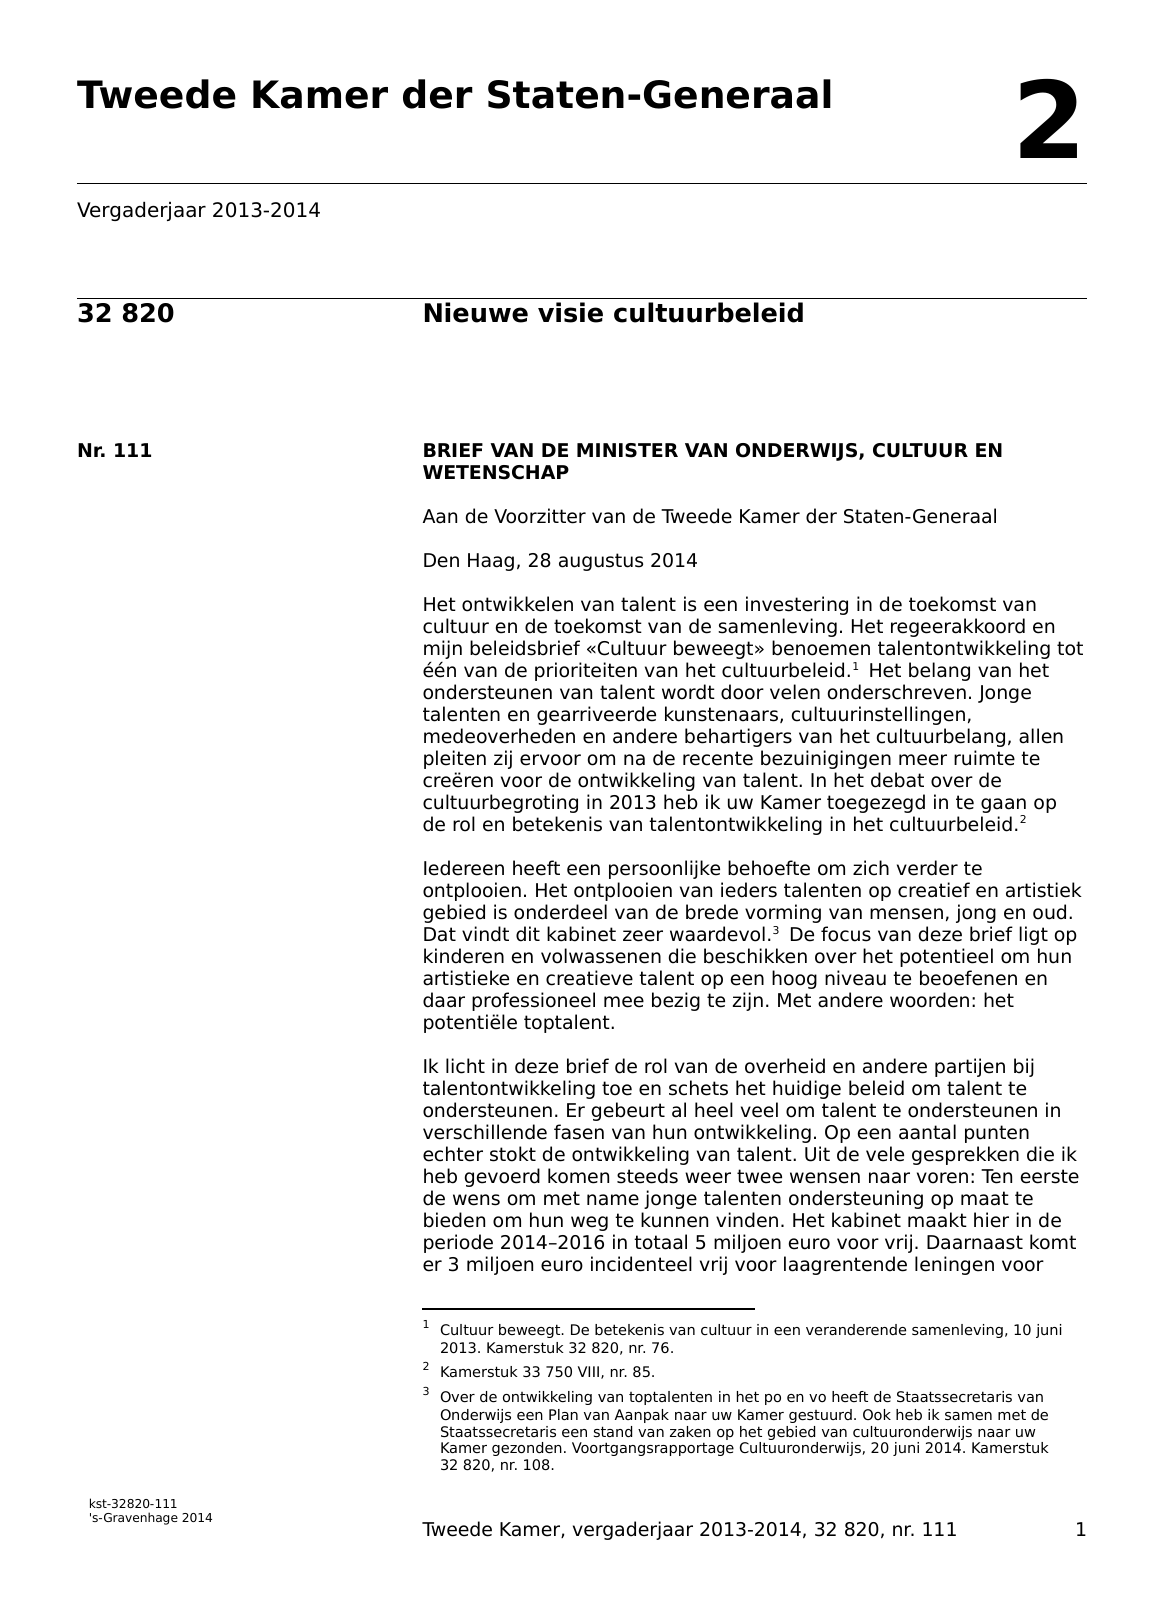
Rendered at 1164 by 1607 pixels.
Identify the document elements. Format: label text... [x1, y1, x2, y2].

text Kamerstuk 33 750 VIII, nr. 85. [422, 1360, 1087, 1382]
text 's-Gravenhage 2014 [88, 1511, 323, 1525]
table_header Tweede Kamer der Staten-Generaal [77, 59, 886, 183]
text Over de ontwikkeling van toptalenten in het po en vo heeft de Staatssecretaris van Onderwijs een Plan van Aanpak naar uw Kamer gestuurd. Ook heb ik samen met de Staatssecretaris een stand van zaken op het gebied van cultuuronderwijs naar uw Kamer gezonden. Voortgangsrapportage Cultuuronderwijs, 20 juni 2014. Kamerstuk 32 820, nr. 108. [422, 1385, 1087, 1474]
table_cell Vergaderjaar 2013-2014 [77, 184, 1087, 298]
subtitle 32 820 Nieuwe visie cultuurbeleid [77, 299, 1087, 329]
subtitle Nr. 111 BRIEF VAN DE MINISTER VAN ONDERWIJS, CULTUUR EN WETENSCHAP [77, 440, 1087, 484]
text Cultuur beweegt. De betekenis van cultuur in een veranderende samenleving, 10 juni 2013. Kamerstuk 32 820, nr. 76. [422, 1318, 1087, 1357]
table_header 2 [886, 59, 1087, 183]
text Den Haag, 28 augustus 2014 [422, 550, 1087, 572]
text Ik licht in deze brief de rol van de overheid en andere partijen bij talentontwikkeling toe en schets het huidige beleid om talent te ondersteunen. Er gebeurt al heel veel om talent te ondersteunen in verschillende fasen van hun ontwikkeling. Op een aantal punten echter stokt de ontwikkeling van talent. Uit de vele gesprekken die ik heb gevoerd komen steeds weer twee wensen naar voren: Ten eerste de wens om met name jonge talenten ondersteuning op maat te bieden om hun weg te kunnen vinden. Het kabinet maakt hier in de periode 2014–2016 in totaal 5 miljoen euro voor vrij. Daarnaast komt er 3 miljoen euro incidenteel vrij voor laagrentende leningen voor [422, 1056, 1087, 1276]
text Iedereen heeft een persoonlijke behoefte om zich verder te ontplooien. Het ontplooien van ieders talenten op creatief en artistiek gebied is onderdeel van de brede vorming van mensen, jong en oud. Dat vindt dit kabinet zeer waardevol. De focus van deze brief ligt op kinderen en volwassenen die beschikken over het potentieel om hun artistieke en creatieve talent op een hoog niveau te beoefenen en daar professioneel mee bezig te zijn. Met andere woorden: het potentiële toptalent. [422, 858, 1087, 1034]
text Aan de Voorzitter van de Tweede Kamer der Staten-Generaal [422, 506, 1087, 528]
text Het ontwikkelen van talent is een investering in de toekomst van cultuur en de toekomst van de samenleving. Het regeerakkoord en mijn beleidsbrief «Cultuur beweegt» benoemen talentontwikkeling tot één van de prioriteiten van het cultuurbeleid. Het belang van het ondersteunen van talent wordt door velen onderschreven. Jonge talenten en gearriveerde kunstenaars, cultuurinstellingen, medeoverheden en andere behartigers van het cultuurbelang, allen pleiten zij ervoor om na de recente bezuinigingen meer ruimte te creëren voor de ontwikkeling van talent. In het debat over de cultuurbegroting in 2013 heb ik uw Kamer toegezegd in te gaan op de rol en betekenis van talentontwikkeling in het cultuurbeleid. [422, 594, 1087, 836]
text kst-32820-111 [88, 1497, 323, 1511]
